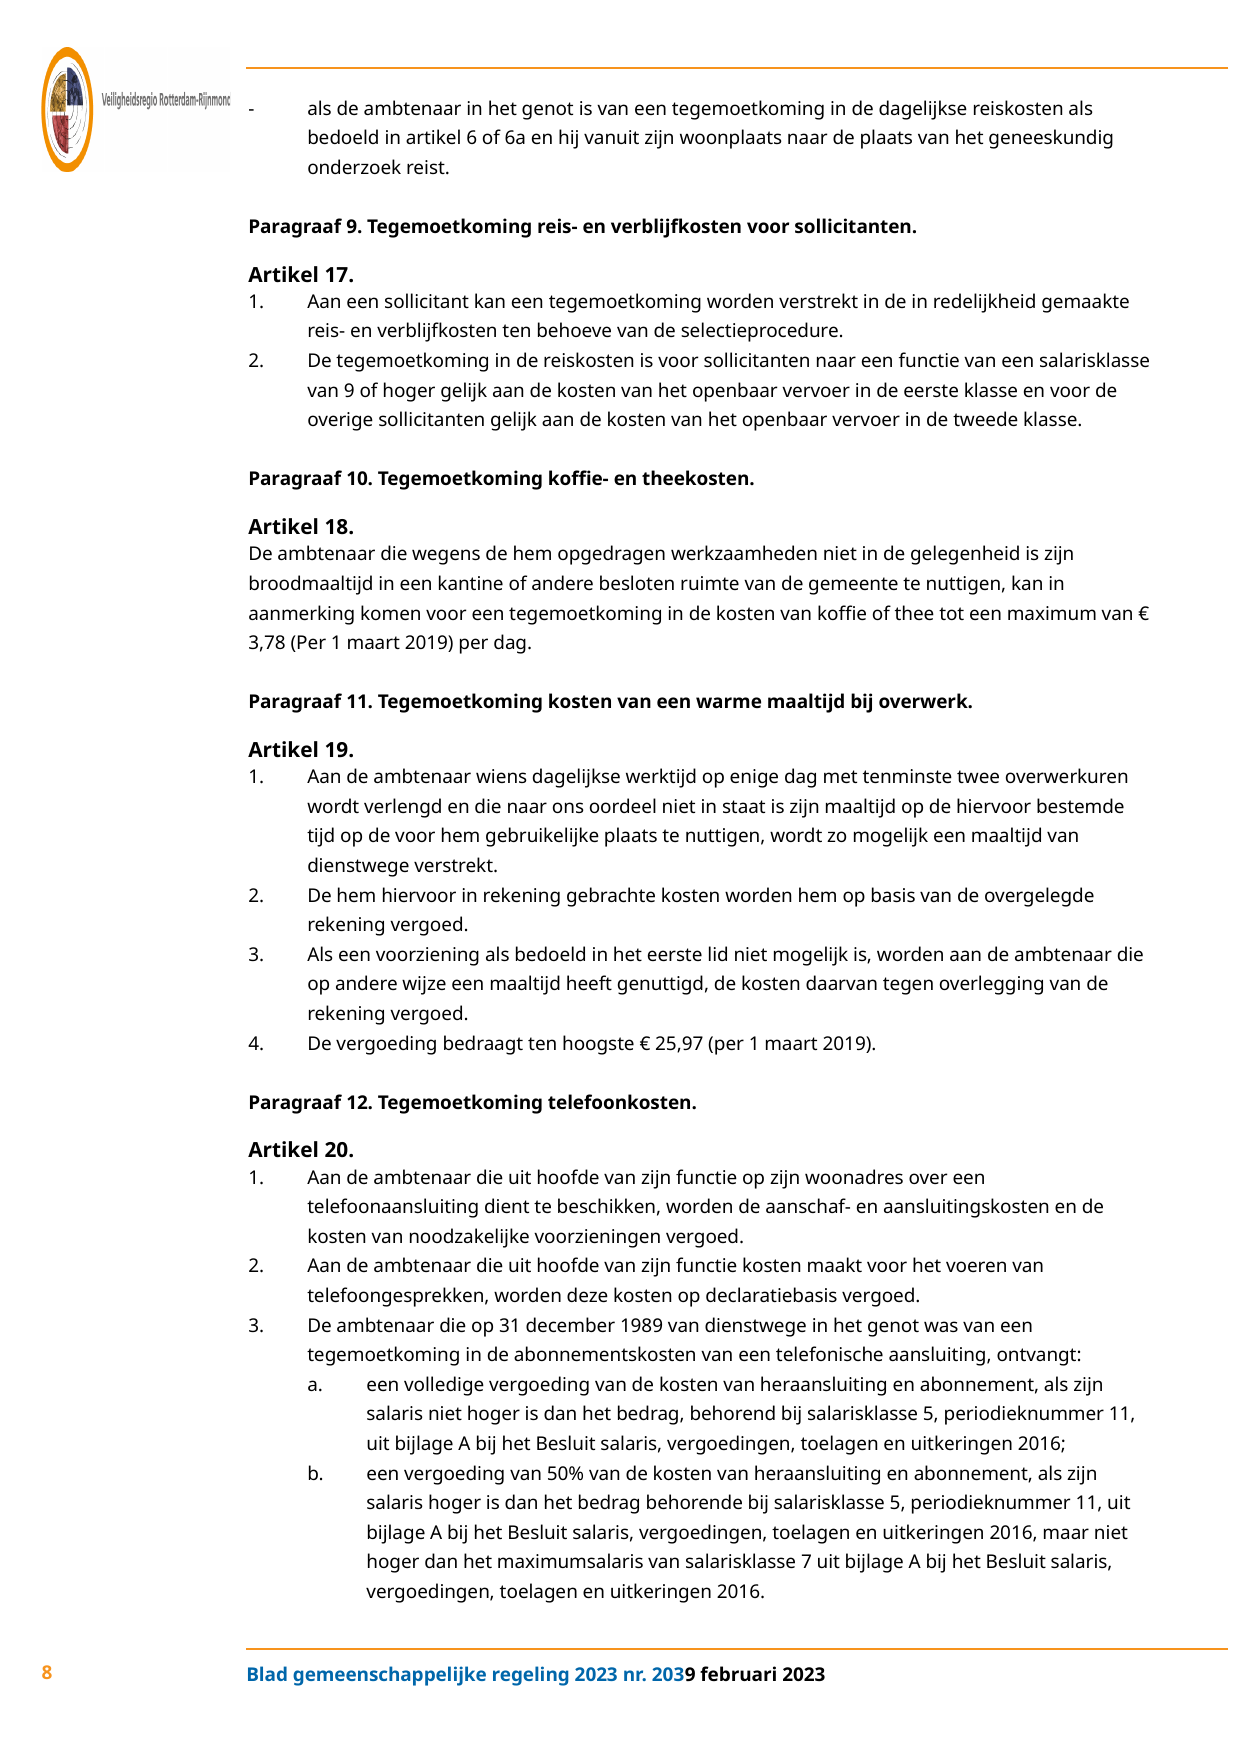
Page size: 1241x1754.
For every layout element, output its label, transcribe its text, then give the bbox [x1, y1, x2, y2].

list Aan een sollicitant kan een tegemoetkoming worden verstrekt in de in redelijkheid gemaakte reis- en verblijfkosten ten behoeve van de selectieprocedure. [248, 288, 1152, 343]
text Artikel 17. [248, 260, 1152, 288]
text Paragraaf 12. Tegemoetkoming telefoonkosten. [248, 1089, 1152, 1115]
list als de ambtenaar in het genot is van een tegemoetkoming in de dagelijkse reiskosten als bedoeld in artikel 6 of 6a en hij vanuit zijn woonplaats naar de plaats van het geneeskundig onderzoek reist. [248, 95, 1152, 180]
list De ambtenaar die op 31 december 1989 van dienstwege in het genot was van een tegemoetkoming in de abonnementskosten van een telefonische aansluiting, ontvangt: [248, 1312, 1152, 1367]
text Paragraaf 11. Tegemoetkoming kosten van een warme maaltijd bij overwerk. [248, 688, 1152, 714]
picture [41, 47, 231, 172]
list Aan de ambtenaar die uit hoofde van zijn functie op zijn woonadres over een telefoonaansluiting dient te beschikken, worden de aanschaf- en aansluitingskosten en de kosten van noodzakelijke voorzieningen vergoed. [248, 1164, 1152, 1249]
list De vergoeding bedraagt ten hoogste € 25,97 (per 1 maart 2019). [248, 1030, 1152, 1056]
list een vergoeding van 50% van de kosten van heraansluiting en abonnement, als zijn salaris hoger is dan het bedrag behorende bij salarisklasse 5, periodieknummer 11, uit bijlage A bij het Besluit salaris, vergoedingen, toelagen en uitkeringen 2016, maar niet hoger dan het maximumsalaris van salarisklasse 7 uit bijlage A bij het Besluit salaris, vergoedingen, toelagen en uitkeringen 2016. [307, 1460, 1152, 1604]
list Aan de ambtenaar wiens dagelijkse werktijd op enige dag met tenminste twee overwerkuren wordt verlengd en die naar ons oordeel niet in staat is zijn maaltijd op de hiervoor bestemde tijd op de voor hem gebruikelijke plaats te nuttigen, wordt zo mogelijk een maaltijd van dienstwege verstrekt. [248, 763, 1152, 878]
list Als een voorziening als bedoeld in het eerste lid niet mogelijk is, worden aan de ambtenaar die op andere wijze een maaltijd heeft genuttigd, de kosten daarvan tegen overlegging van de rekening vergoed. [248, 941, 1152, 1026]
text De ambtenaar die wegens de hem opgedragen werkzaamheden niet in de gelegenheid is zijn broodmaaltijd in een kantine of andere besloten ruimte van de gemeente te nuttigen, kan in aanmerking komen voor een tegemoetkoming in de kosten van koffie of thee tot een maximum van € 3,78 (Per 1 maart 2019) per dag. [248, 541, 1152, 655]
list een volledige vergoeding van de kosten van heraansluiting en abonnement, als zijn salaris niet hoger is dan het bedrag, behorend bij salarisklasse 5, periodieknummer 11, uit bijlage A bij het Besluit salaris, vergoedingen, toelagen en uitkeringen 2016; [307, 1371, 1152, 1456]
text Artikel 19. [248, 735, 1152, 763]
text Artikel 18. [248, 512, 1152, 541]
list Aan de ambtenaar die uit hoofde van zijn functie kosten maakt voor het voeren van telefoongesprekken, worden deze kosten op declaratiebasis vergoed. [248, 1253, 1152, 1308]
list De hem hiervoor in rekening gebrachte kosten worden hem op basis van de overgelegde rekening vergoed. [248, 882, 1152, 937]
list De tegemoetkoming in de reiskosten is voor sollicitanten naar een functie van een salarisklasse van 9 of hoger gelijk aan de kosten van het openbaar vervoer in de eerste klasse en voor de overige sollicitanten gelijk aan de kosten van het openbaar vervoer in de tweede klasse. [248, 347, 1152, 432]
text Paragraaf 9. Tegemoetkoming reis- en verblijfkosten voor sollicitanten. [248, 213, 1152, 239]
text Paragraaf 10. Tegemoetkoming koffie- en theekosten. [248, 466, 1152, 491]
text Artikel 20. [248, 1136, 1152, 1164]
